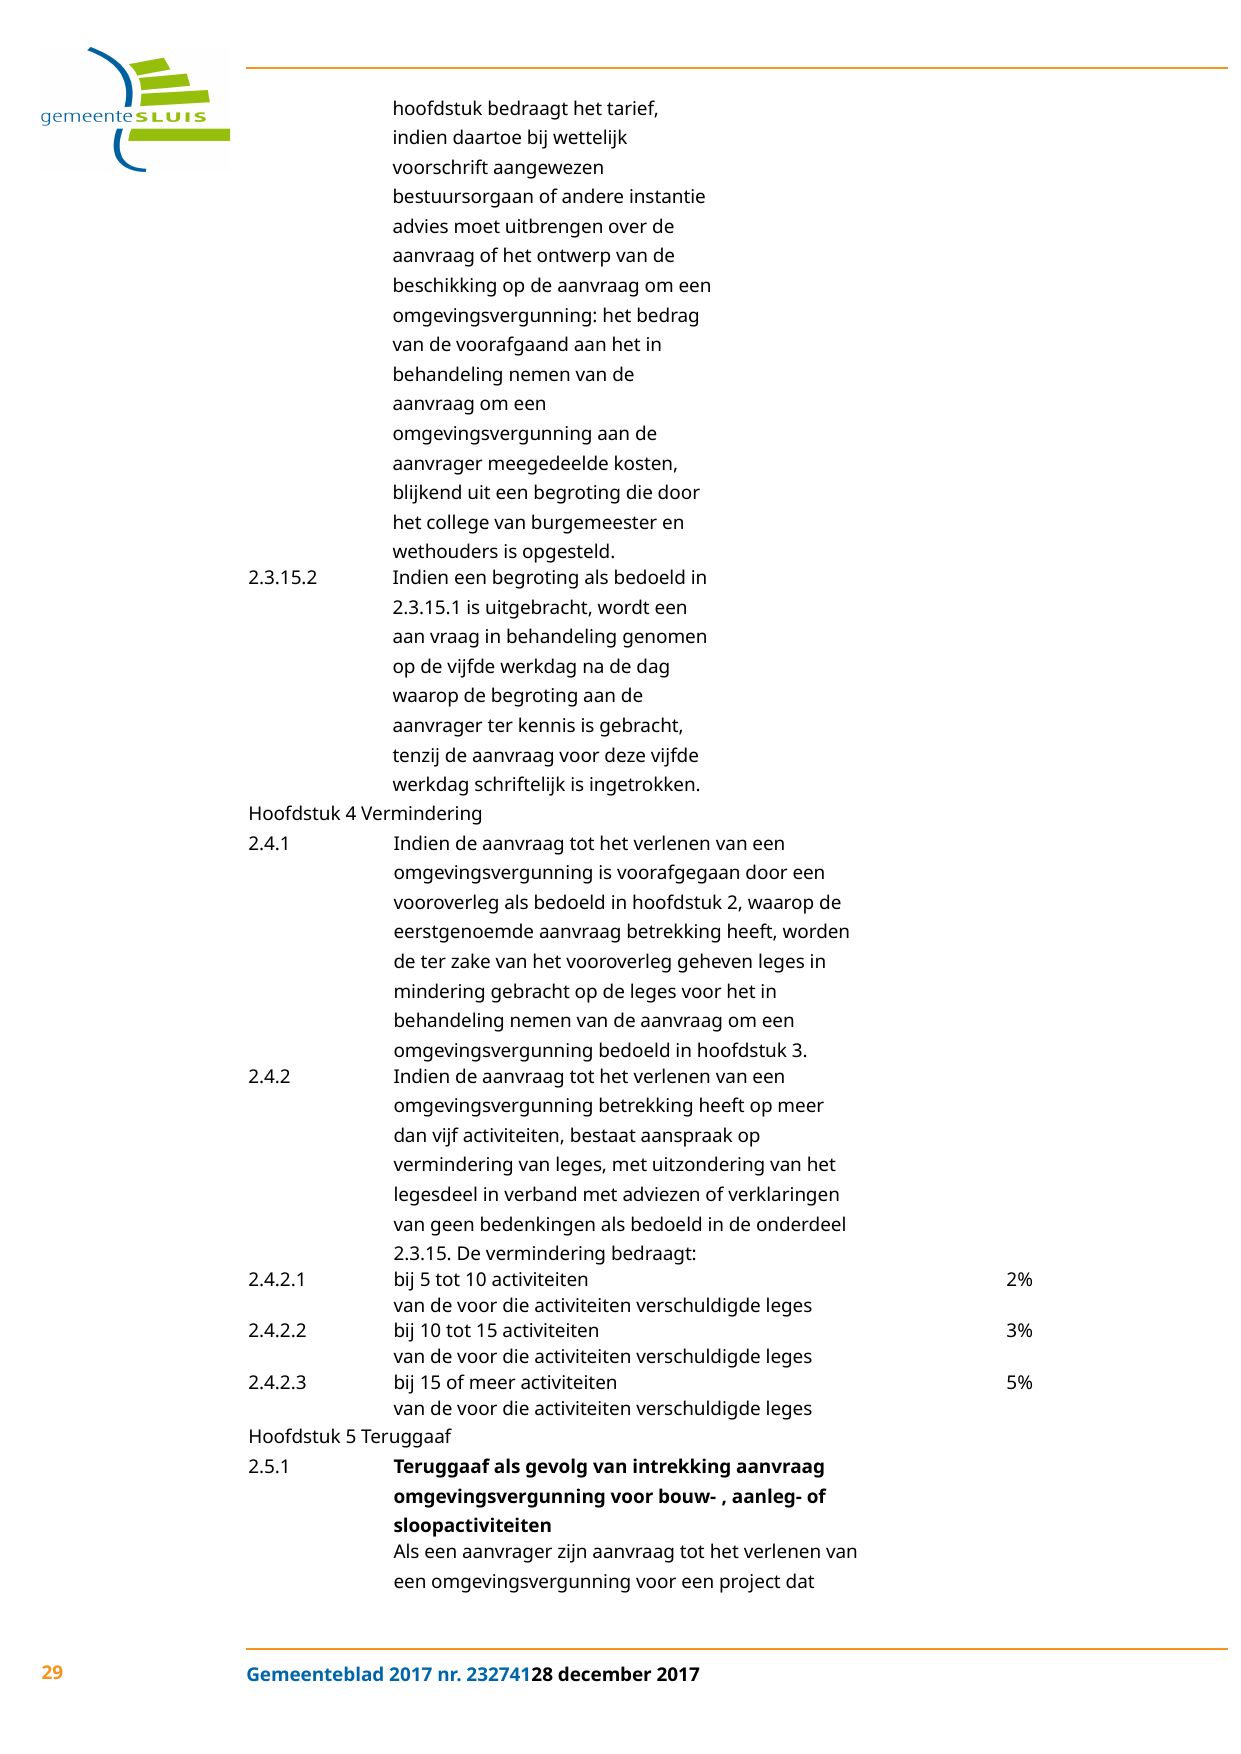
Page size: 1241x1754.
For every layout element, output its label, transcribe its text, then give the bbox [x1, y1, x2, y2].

table_cell [1006, 1343, 1152, 1369]
table_cell 5% [1006, 1369, 1152, 1395]
table_cell bij 15 of meer activiteiten [393, 1369, 861, 1395]
table_cell bij 10 tot 15 activiteiten [393, 1318, 861, 1343]
table_cell 2% [1006, 1266, 1152, 1292]
table_cell [861, 1369, 1006, 1395]
table_cell [861, 1318, 1006, 1343]
table_cell [719, 564, 863, 797]
table_cell [1006, 1292, 1152, 1317]
table_cell [248, 95, 392, 564]
table_cell 3% [1006, 1318, 1152, 1343]
table_cell [248, 1538, 393, 1593]
table_header Indien de aanvraag tot het verlenen van een omgevingsvergunning is voorafgegaan door een vooroverleg als bedoeld in hoofdstuk 2, waarop de eerstgenoemde aanvraag betrekking heeft, worden de ter zake van het vooroverleg geheven leges in mindering gebracht op de leges voor het in behandeling nemen van de aanvraag om een omgevingsvergunning bedoeld in hoofdstuk 3. [393, 830, 861, 1063]
table_cell van de voor die activiteiten verschuldigde leges [393, 1343, 861, 1369]
table_cell 2.3.15.2 [248, 564, 392, 797]
table_cell Als een aanvrager zijn aanvraag tot het verlenen van een omgevingsvergunning voor een project dat [393, 1538, 861, 1593]
table_header [1006, 830, 1152, 1063]
table_cell bij 5 tot 10 activiteiten [393, 1266, 861, 1292]
table_cell [1006, 1063, 1152, 1266]
table_cell [861, 1292, 1006, 1317]
table_cell [861, 1395, 1006, 1420]
table_cell [863, 564, 1007, 797]
table_cell 2.4.2.1 [248, 1266, 393, 1292]
table_cell [861, 1063, 1006, 1266]
table_cell Indien een begroting als bedoeld in 2.3.15.1 is uitgebracht, wordt een aan vraag in behandeling genomen op de vijfde werkdag na de dag waarop de begroting aan de aanvrager ter kennis is gebracht, tenzij de aanvraag voor deze vijfde werkdag schriftelijk is ingetrokken. [392, 564, 719, 797]
table_header Teruggaaf als gevolg van intrekking aanvraag omgevingsvergunning voor bouw- , aanleg- of sloopactiviteiten [393, 1453, 861, 1538]
table_cell van de voor die activiteiten verschuldigde leges [393, 1395, 861, 1420]
table_header 2.4.1 [248, 830, 393, 1063]
table_cell [1007, 564, 1152, 797]
table_cell [1007, 95, 1152, 564]
table_cell 2.4.2 [248, 1063, 393, 1266]
table_cell 2.4.2.2 [248, 1318, 393, 1343]
table_header [861, 1453, 1006, 1538]
table_cell [719, 95, 863, 564]
table_cell [1006, 1538, 1152, 1593]
table_cell hoofdstuk bedraagt het tarief, indien daartoe bij wettelijk voorschrift aangewezen bestuursorgaan of andere instantie advies moet uitbrengen over de aanvraag of het ontwerp van de beschikking op de aanvraag om een omgevingsvergunning: het bedrag van de voorafgaand aan het in behandeling nemen van de aanvraag om een omgevingsvergunning aan de aanvrager meegedeelde kosten, blijkend uit een begroting die door het college van burgemeester en wethouders is opgesteld. [392, 95, 719, 564]
text Hoofdstuk 5 Teruggaaf [248, 1424, 1152, 1449]
table_cell [248, 1292, 393, 1317]
table_cell van de voor die activiteiten verschuldigde leges [393, 1292, 861, 1317]
table_cell [861, 1343, 1006, 1369]
text Hoofdstuk 4 Vermindering [248, 800, 1152, 826]
table_cell [863, 95, 1007, 564]
table_cell [861, 1266, 1006, 1292]
table_cell Indien de aanvraag tot het verlenen van een omgevingsvergunning betrekking heeft op meer dan vijf activiteiten, bestaat aanspraak op vermindering van leges, met uitzondering van het legesdeel in verband met adviezen of verklaringen van geen bedenkingen als bedoeld in de onderdeel 2.3.15. De vermindering bedraagt: [393, 1063, 861, 1266]
table_cell [1006, 1395, 1152, 1420]
table_cell [248, 1395, 393, 1420]
table_header [1006, 1453, 1152, 1538]
table_cell [248, 1343, 393, 1369]
table_cell 2.4.2.3 [248, 1369, 393, 1395]
table_cell [861, 1538, 1006, 1593]
picture [41, 47, 231, 172]
table_header [861, 830, 1006, 1063]
table_header 2.5.1 [248, 1453, 393, 1538]
